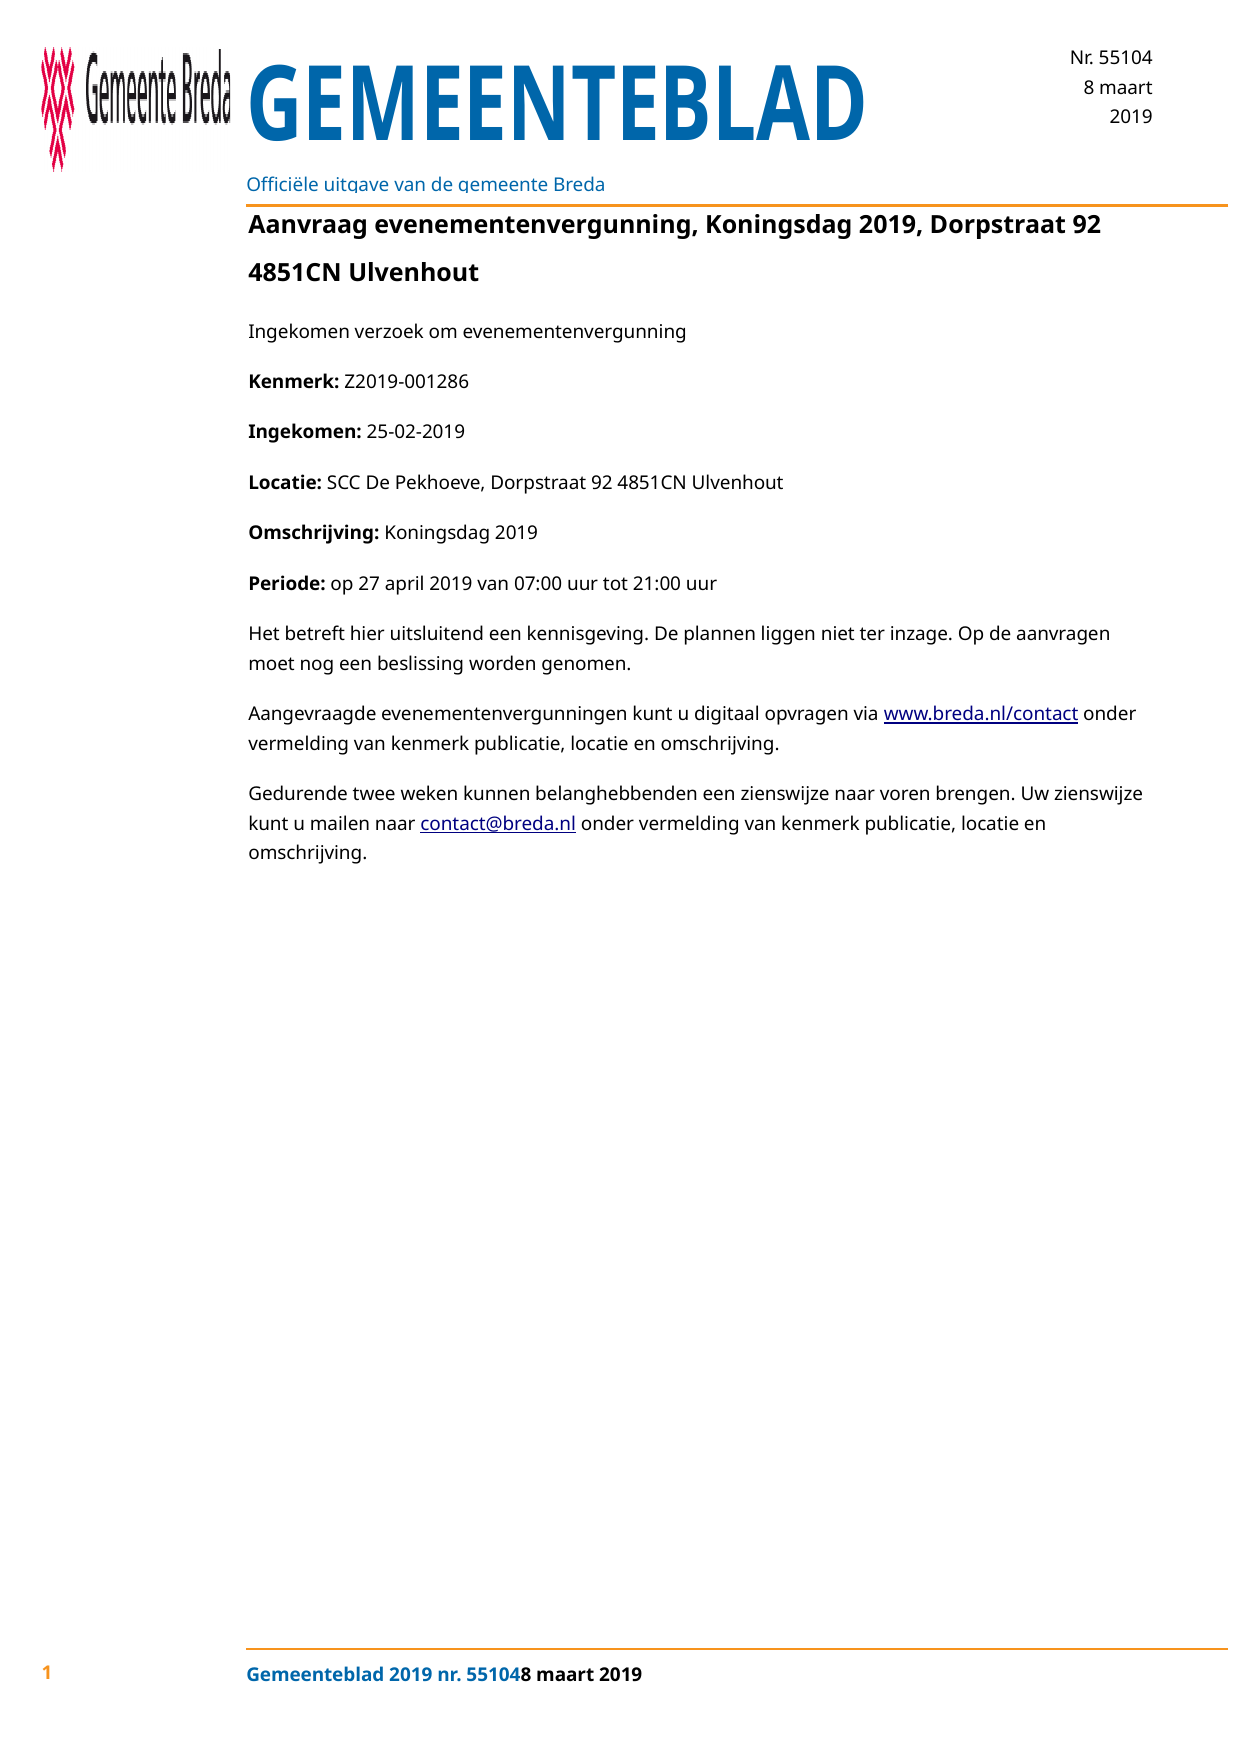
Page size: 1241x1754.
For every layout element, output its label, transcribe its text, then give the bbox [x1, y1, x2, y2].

text Het betreft hier uitsluitend een kennisgeving. De plannen liggen niet ter inzage. Op de aanvragen moet nog een beslissing worden genomen. [248, 620, 1152, 676]
text Locatie: SCC De Pekhoeve, Dorpstraat 92 4851CN Ulvenhout [248, 469, 1152, 495]
text Periode: op 27 april 2019 van 07:00 uur tot 21:00 uur [248, 570, 1152, 596]
text Gedurende twee weken kunnen belanghebbenden een zienswijze naar voren brengen. Uw zienswijze kunt u mailen naar contact@breda.nl onder vermelding van kenmerk publicatie, locatie en omschrijving. [248, 780, 1152, 865]
text Omschrijving: Koningsdag 2019 [248, 519, 1152, 545]
text Kenmerk: Z2019-001286 [248, 368, 1152, 394]
text Ingekomen verzoek om evenementenvergunning [248, 318, 1152, 344]
text Ingekomen: 25-02-2019 [248, 419, 1152, 444]
text Aanvraag evenementenvergunning, Koningsdag 2019, Dorpstraat 92 4851CN Ulvenhout [248, 207, 1152, 288]
picture [41, 47, 231, 172]
text Aangevraagde evenementenvergunningen kunt u digitaal opvragen via www.breda.nl/contact onder vermelding van kenmerk publicatie, locatie en omschrijving. [248, 700, 1152, 756]
